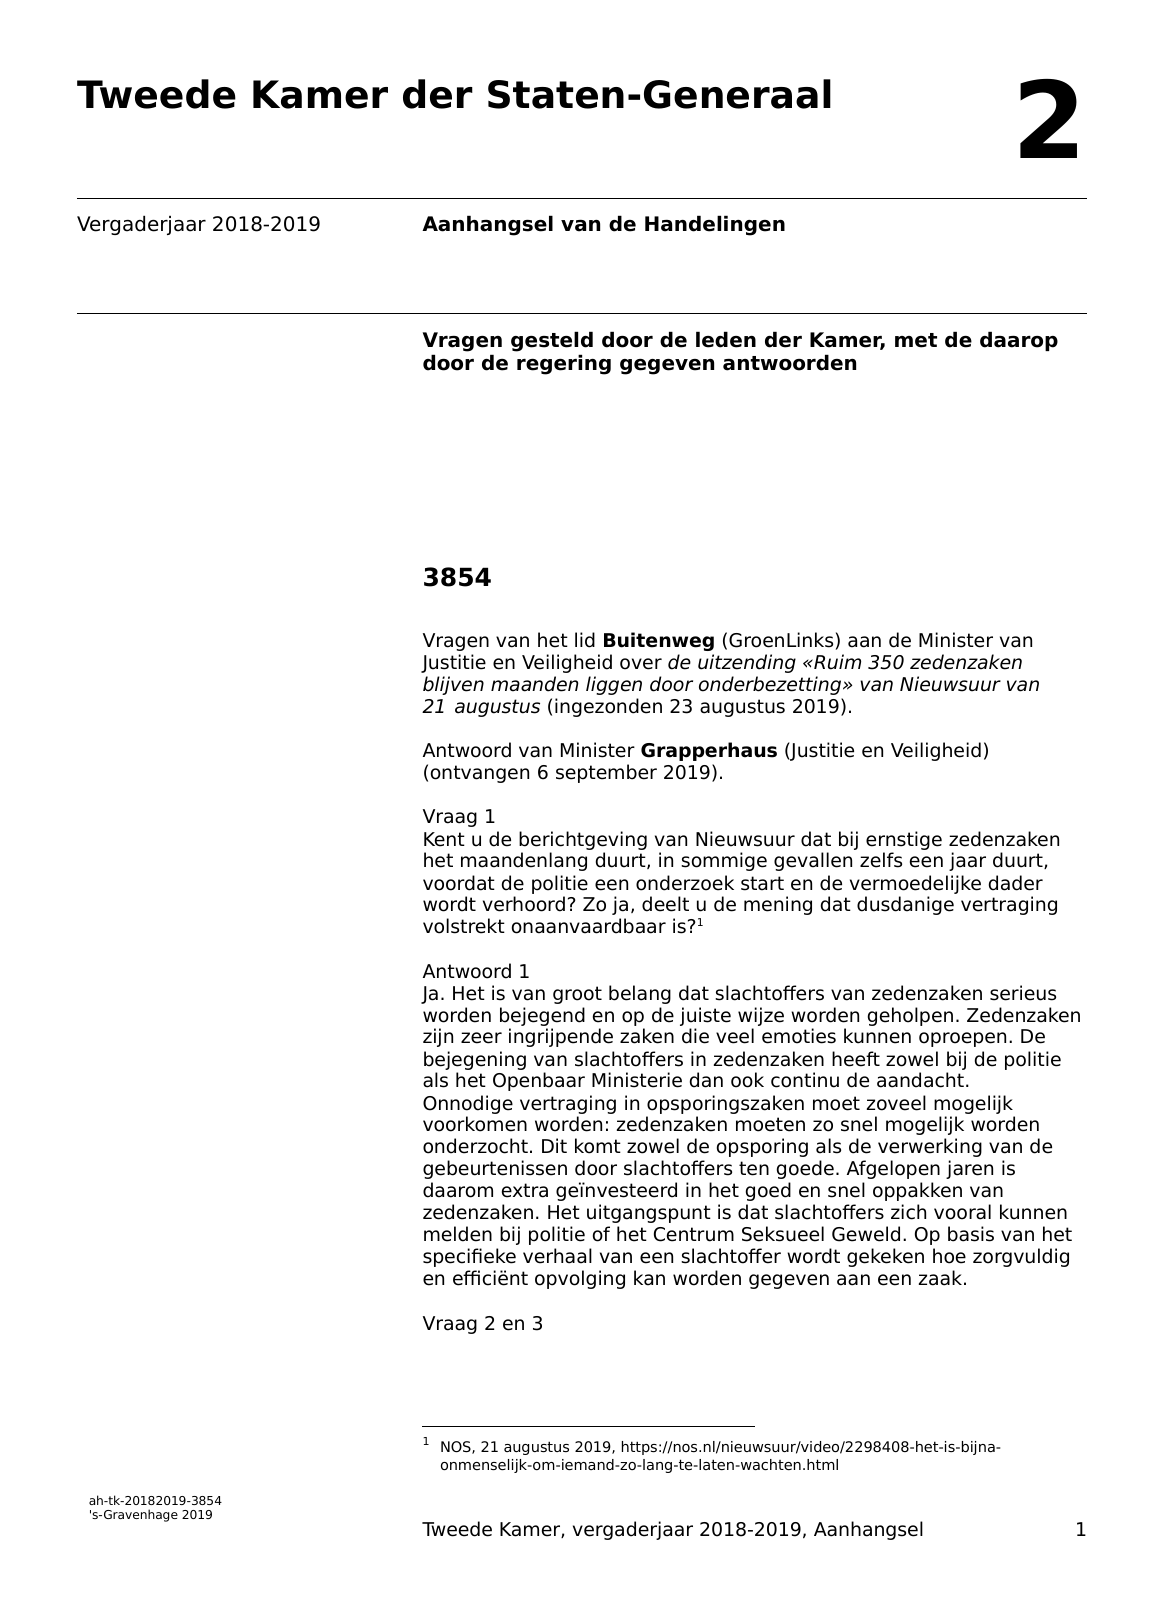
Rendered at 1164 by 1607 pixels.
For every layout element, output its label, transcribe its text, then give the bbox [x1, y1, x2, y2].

table_header 2 [886, 59, 1087, 198]
text Antwoord 1 [422, 961, 1087, 982]
text Vraag 2 en 3 [422, 1312, 1087, 1334]
text NOS, 21 augustus 2019, https://nos.nl/nieuwsuur/video/2298408-het-is-bijna-onmenselijk-om-iemand-zo-lang-te-laten-wachten.html [422, 1435, 1087, 1474]
text Ja. Het is van groot belang dat slachtoffers van zedenzaken serieus worden bejegend en op de juiste wijze worden geholpen. Zedenzaken zijn zeer ingrijpende zaken die veel emoties kunnen oproepen. De bejegening van slachtoffers in zedenzaken heeft zowel bij de politie als het Openbaar Ministerie dan ook continu de aandacht. [422, 982, 1087, 1092]
table_cell Vergaderjaar 2018-2019 [77, 199, 422, 313]
table_cell Vragen gesteld door de leden der Kamer, met de daarop door de regering gegeven antwoorden [422, 314, 1087, 375]
text Kent u de berichtgeving van Nieuwsuur dat bij ernstige zedenzaken het maandenlang duurt, in sommige gevallen zelfs een jaar duurt, voordat de politie een onderzoek start en de vermoedelijke dader wordt verhoord? Zo ja, deelt u de mening dat dusdanige vertraging volstrekt onaanvaardbaar is? [422, 828, 1087, 938]
text Vraag 1 [422, 806, 1087, 828]
text Antwoord van Minister Grapperhaus (Justitie en Veiligheid) (ontvangen 6 september 2019). [422, 740, 1087, 784]
table_cell Aanhangsel van de Handelingen [422, 199, 1087, 313]
table_cell [77, 314, 422, 375]
text Vragen van het lid Buitenweg (GroenLinks) aan de Minister van Justitie en Veiligheid over de uitzending «Ruim 350 zedenzaken blijven maanden liggen door onderbezetting» van Nieuwsuur van 21 augustus (ingezonden 23 augustus 2019). [422, 630, 1087, 718]
text 3854 [422, 563, 1087, 592]
text 's-Gravenhage 2019 [88, 1508, 323, 1522]
text ah-tk-20182019-3854 [88, 1494, 323, 1508]
table_header Tweede Kamer der Staten-Generaal [77, 59, 886, 198]
text Onnodige vertraging in opsporingszaken moet zoveel mogelijk voorkomen worden: zedenzaken moeten zo snel mogelijk worden onderzocht. Dit komt zowel de opsporing als de verwerking van de gebeurtenissen door slachtoffers ten goede. Afgelopen jaren is daarom extra geïnvesteerd in het goed en snel oppakken van zedenzaken. Het uitgangspunt is dat slachtoffers zich vooral kunnen melden bij politie of het Centrum Seksueel Geweld. Op basis van het specifieke verhaal van een slachtoffer wordt gekeken hoe zorgvuldig en efficiënt opvolging kan worden gegeven aan een zaak. [422, 1092, 1087, 1290]
